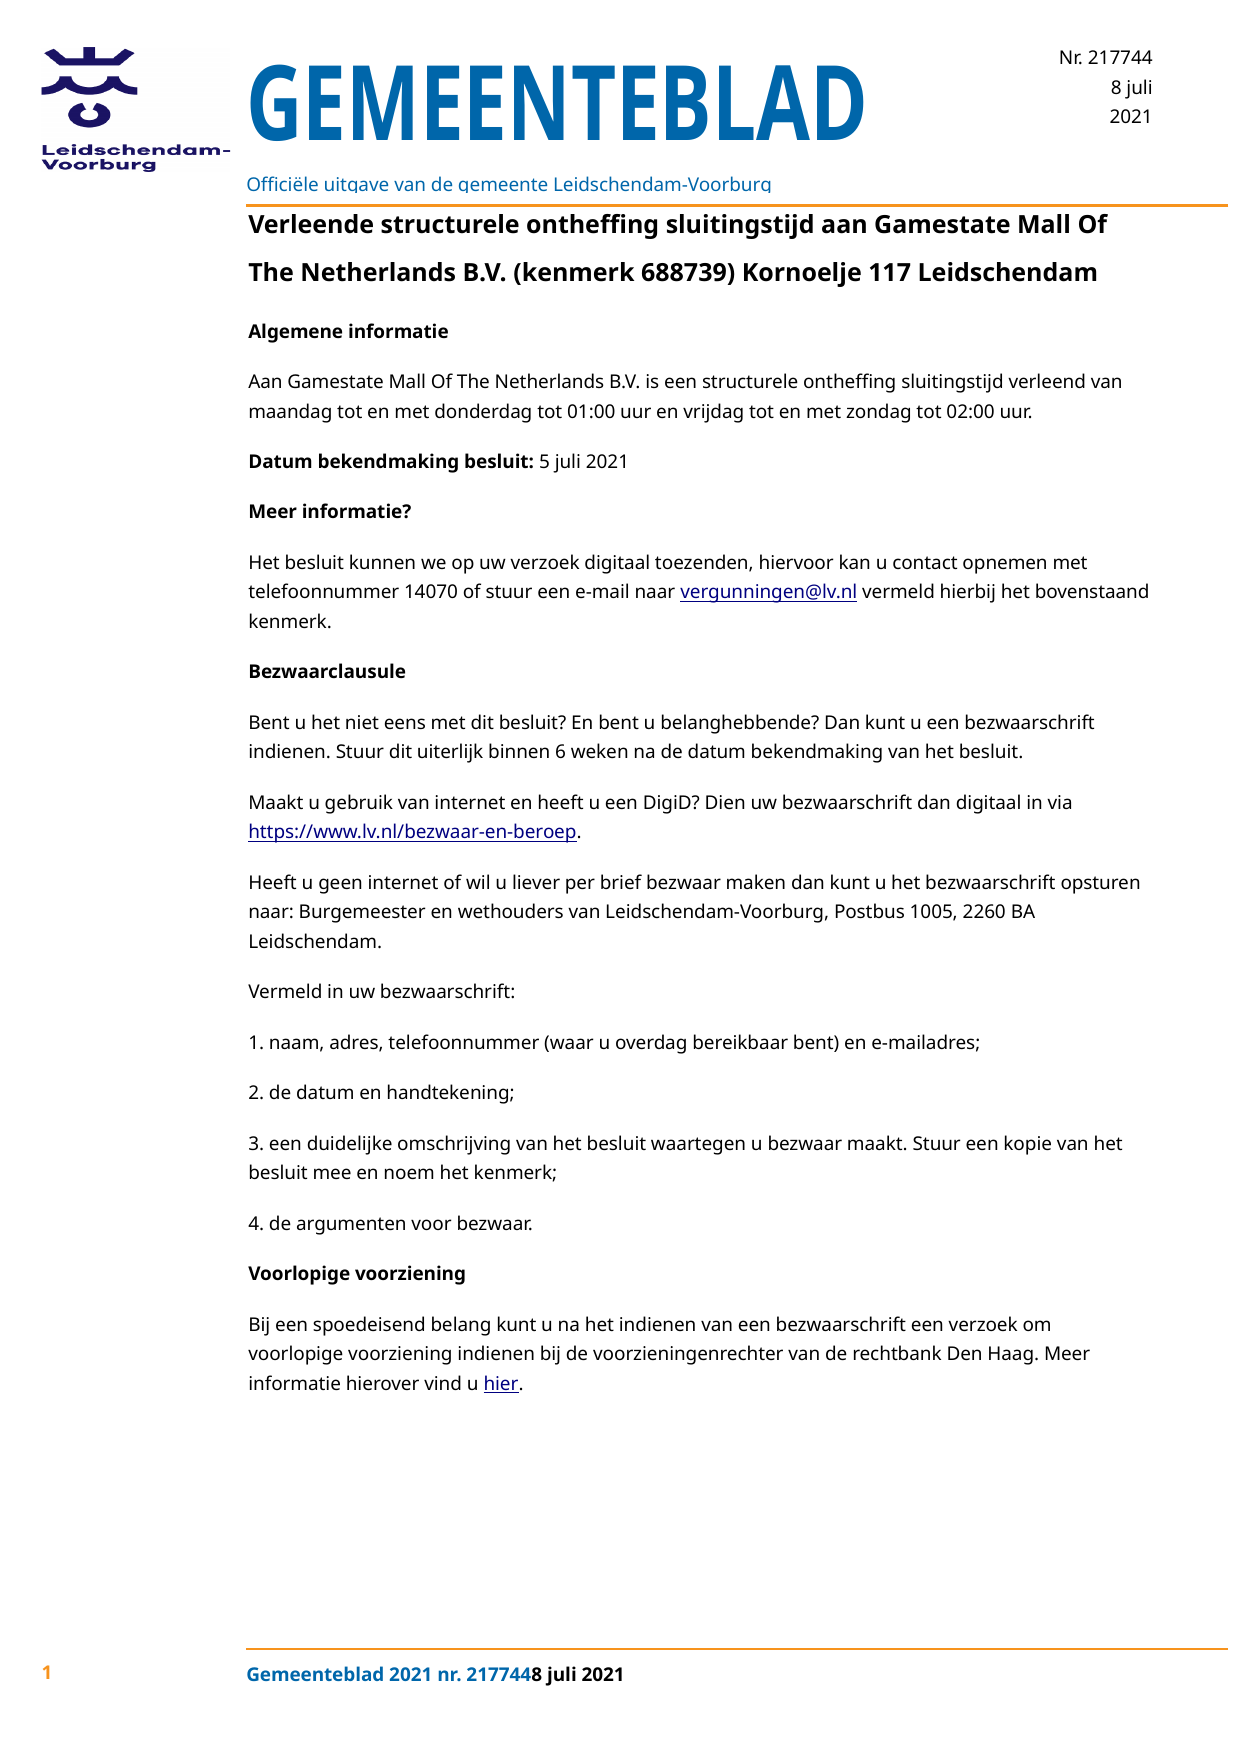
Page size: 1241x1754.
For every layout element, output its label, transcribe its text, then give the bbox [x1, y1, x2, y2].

text Het besluit kunnen we op uw verzoek digitaal toezenden, hiervoor kan u contact opnemen met telefoonnummer 14070 of stuur een e-mail naar vergunningen@lv.nl vermeld hierbij het bovenstaand kenmerk. [248, 549, 1152, 634]
text Bent u het niet eens met dit besluit? En bent u belanghebbende? Dan kunt u een bezwaarschrift indienen. Stuur dit uiterlijk binnen 6 weken na de datum bekendmaking van het besluit. [248, 709, 1152, 764]
text Bezwaarclausule [248, 659, 1152, 684]
text 1. naam, adres, telefoonnummer (waar u overdag bereikbaar bent) en e-mailadres; [248, 1029, 1152, 1055]
text Algemene informatie [248, 318, 1152, 344]
text Meer informatie? [248, 499, 1152, 524]
text Aan Gamestate Mall Of The Netherlands B.V. is een structurele ontheffing sluitingstijd verleend van maandag tot en met donderdag tot 01:00 uur en vrijdag tot en met zondag tot 02:00 uur. [248, 368, 1152, 424]
text Verleende structurele ontheffing sluitingstijd aan Gamestate Mall Of The Netherlands B.V. (kenmerk 688739) Kornoelje 117 Leidschendam [248, 207, 1152, 288]
text Datum bekendmaking besluit: 5 juli 2021 [248, 448, 1152, 474]
text Voorlopige voorziening [248, 1260, 1152, 1286]
text 4. de argumenten voor bezwaar. [248, 1210, 1152, 1236]
text 3. een duidelijke omschrijving van het besluit waartegen u bezwaar maakt. Stuur een kopie van het besluit mee en noem het kenmerk; [248, 1130, 1152, 1185]
text 2. de datum en handtekening; [248, 1079, 1152, 1105]
text Maakt u gebruik van internet en heeft u een DigiD? Dien uw bezwaarschrift dan digitaal in via https://www.lv.nl/bezwaar-en-beroep. [248, 789, 1152, 844]
picture [41, 47, 231, 172]
text Heeft u geen internet of wil u liever per brief bezwaar maken dan kunt u het bezwaarschrift opsturen naar: Burgemeester en wethouders van Leidschendam-Voorburg, Postbus 1005, 2260 BA Leidschendam. [248, 869, 1152, 954]
text Vermeld in uw bezwaarschrift: [248, 979, 1152, 1004]
text Bij een spoedeisend belang kunt u na het indienen van een bezwaarschrift een verzoek om voorlopige voorziening indienen bij de voorzieningenrechter van de rechtbank Den Haag. Meer informatie hierover vind u hier. [248, 1311, 1152, 1396]
